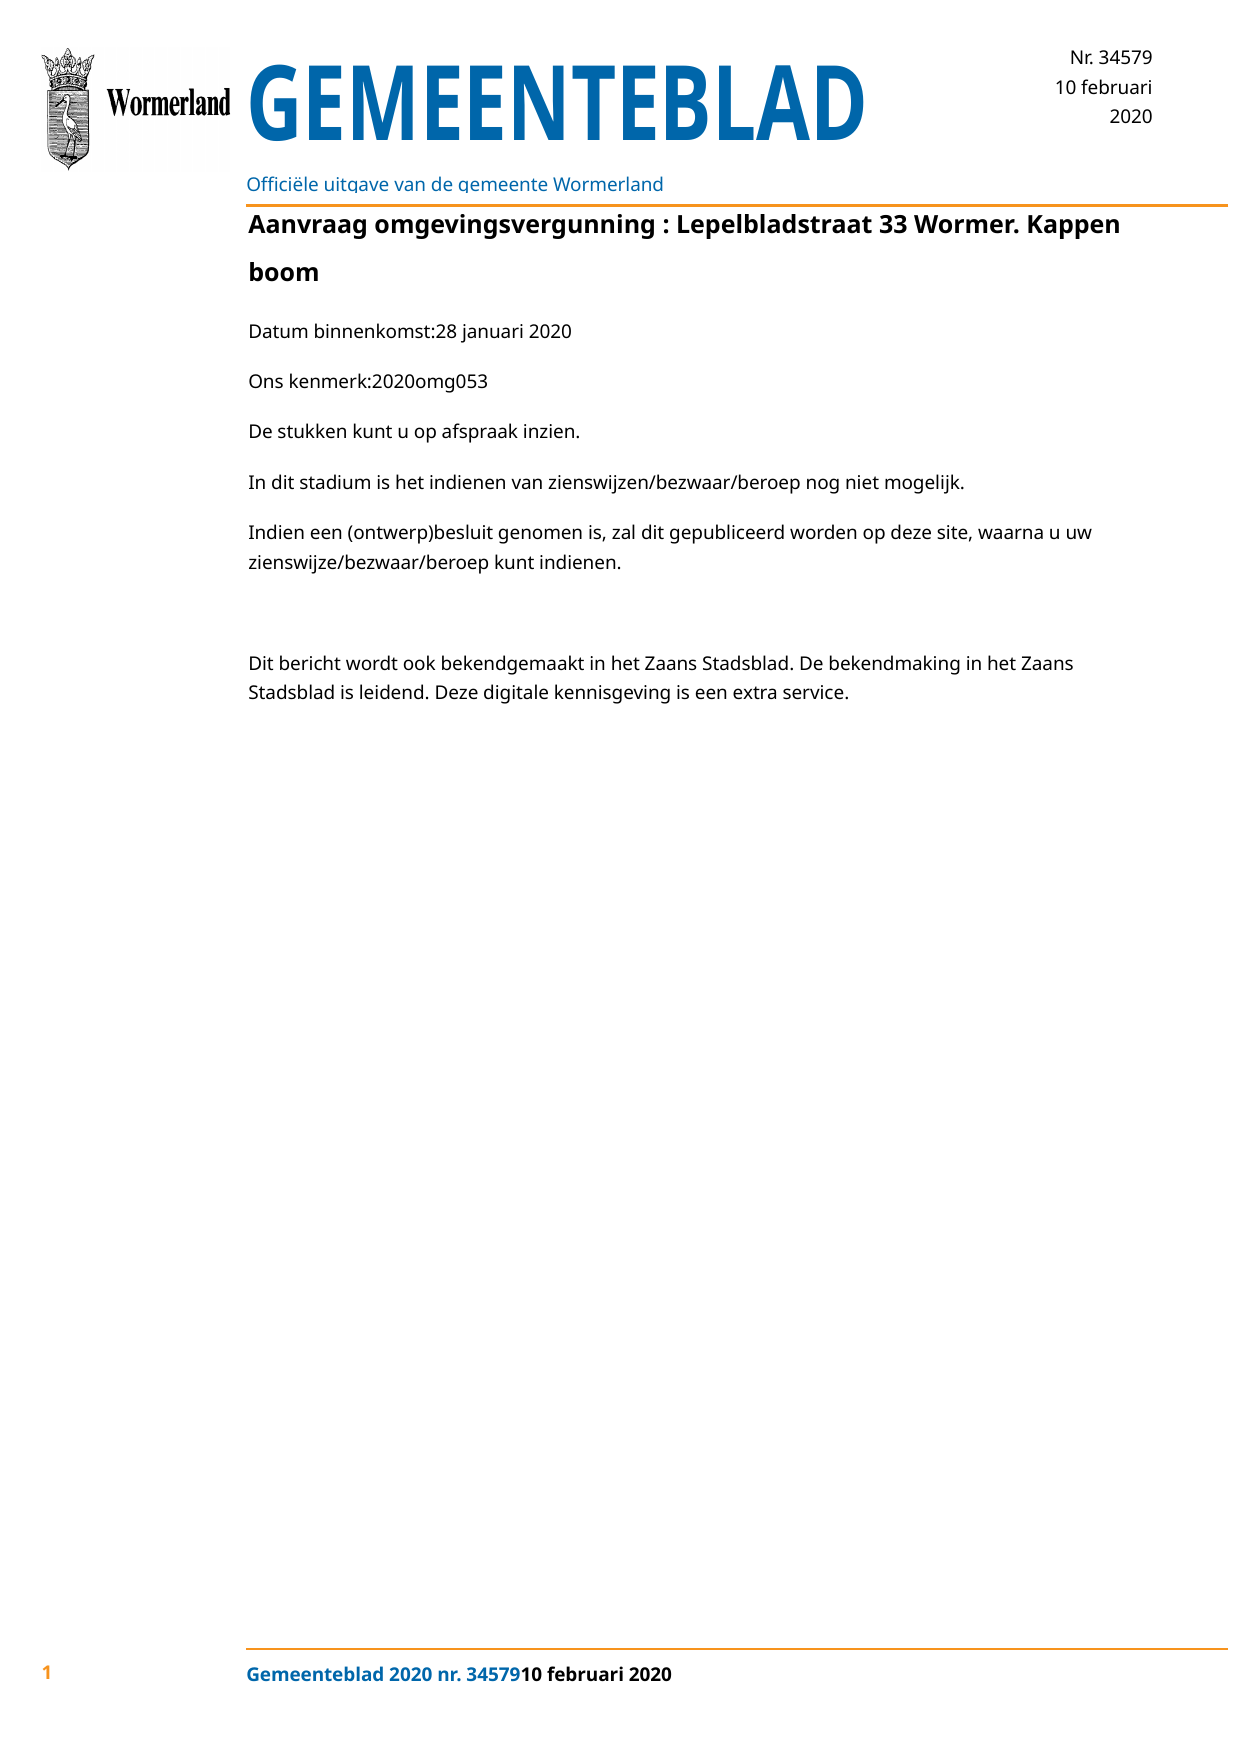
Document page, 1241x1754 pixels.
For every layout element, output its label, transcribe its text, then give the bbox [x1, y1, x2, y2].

text Dit bericht wordt ook bekendgemaakt in het Zaans Stadsblad. De bekendmaking in het Zaans Stadsblad is leidend. Deze digitale kennisgeving is een extra service. [248, 650, 1152, 705]
text Datum binnenkomst:28 januari 2020 [248, 318, 1152, 344]
text Indien een (ontwerp)besluit genomen is, zal dit gepubliceerd worden op deze site, waarna u uw zienswijze/bezwaar/beroep kunt indienen. [248, 519, 1152, 575]
text De stukken kunt u op afspraak inzien. [248, 419, 1152, 444]
picture [41, 47, 231, 172]
text In dit stadium is het indienen van zienswijzen/bezwaar/beroep nog niet mogelijk. [248, 469, 1152, 495]
text Ons kenmerk:2020omg053 [248, 368, 1152, 394]
text Aanvraag omgevingsvergunning : Lepelbladstraat 33 Wormer. Kappen boom [248, 207, 1152, 288]
